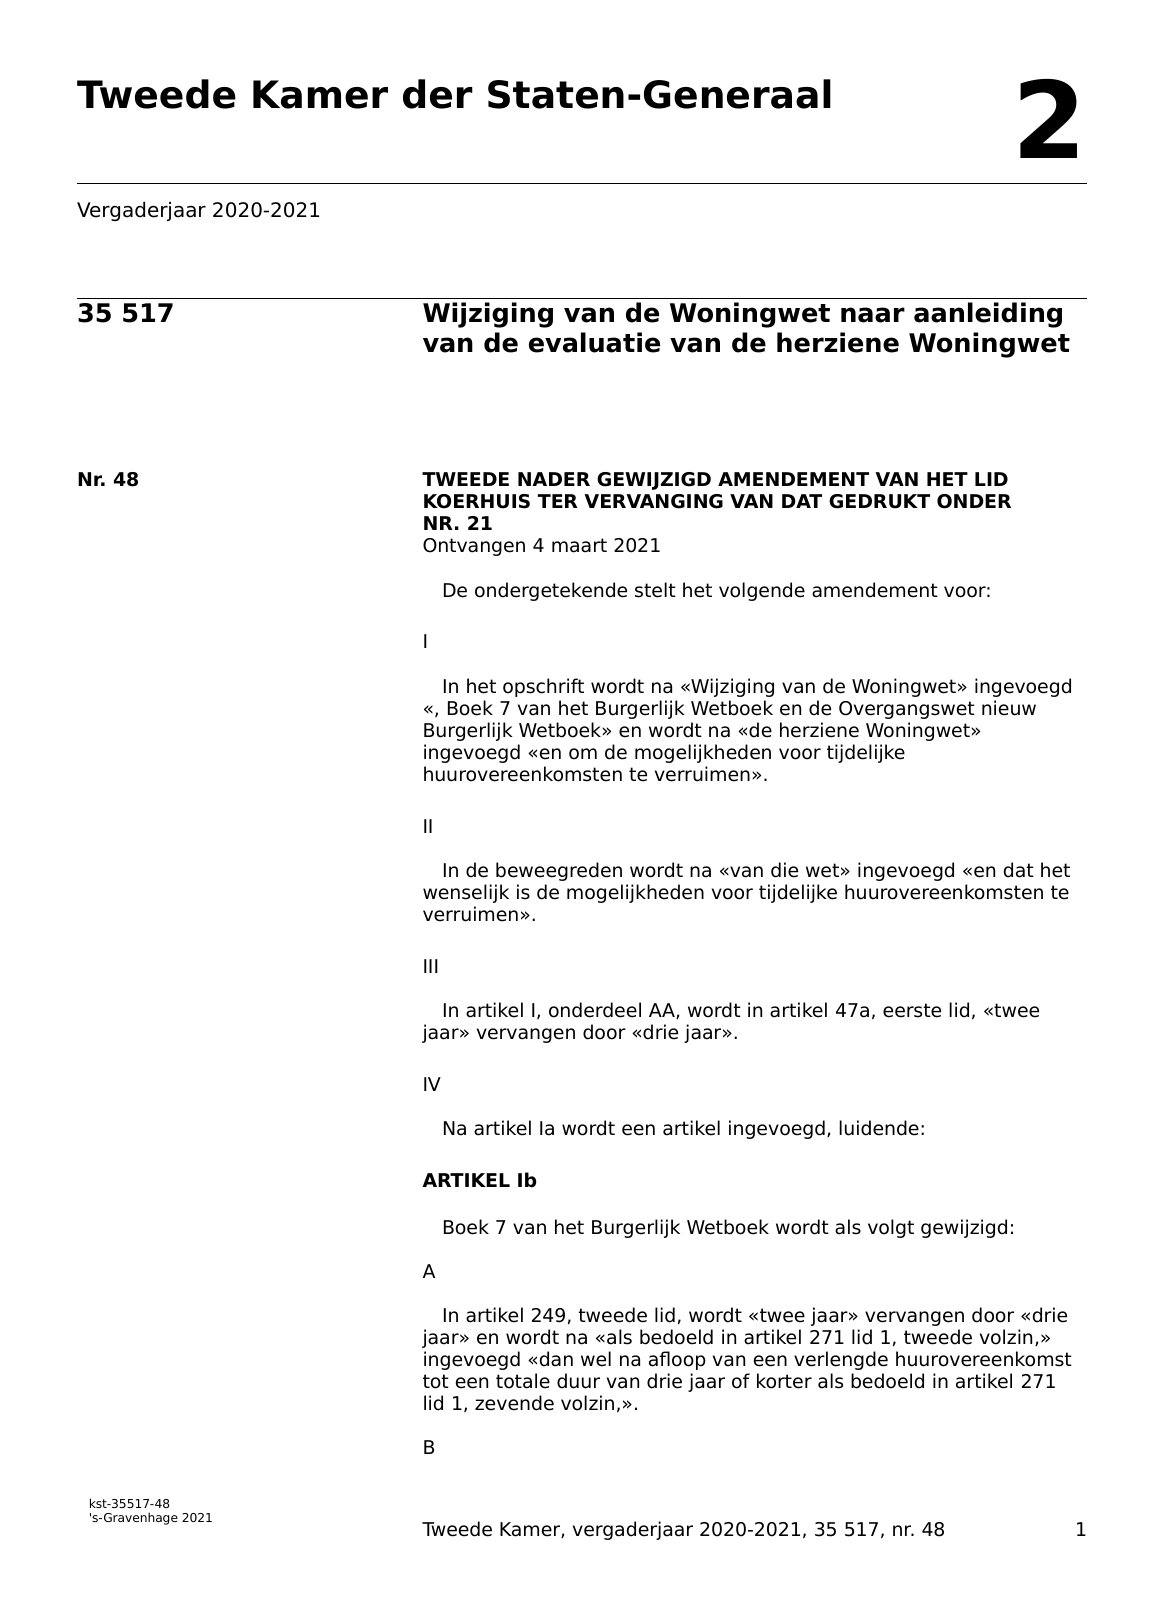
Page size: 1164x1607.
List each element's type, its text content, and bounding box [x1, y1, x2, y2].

table_header 2 [886, 59, 1087, 183]
text In artikel 249, tweede lid, wordt «twee jaar» vervangen door «drie jaar» en wordt na «als bedoeld in artikel 271 lid 1, tweede volzin,» ingevoegd «dan wel na afloop van een verlengde huurovereenkomst tot een totale duur van drie jaar of korter als bedoeld in artikel 271 lid 1, zevende volzin,». [422, 1305, 1087, 1415]
text Na artikel Ia wordt een artikel ingevoegd, luidende: [422, 1118, 1087, 1140]
text In het opschrift wordt na «Wijziging van de Woningwet» ingevoegd «, Boek 7 van het Burgerlijk Wetboek en de Overgangswet nieuw Burgerlijk Wetboek» en wordt na «de herziene Woningwet» ingevoegd «en om de mogelijkheden voor tijdelijke huurovereenkomsten te verruimen». [422, 676, 1087, 786]
text In de beweegreden wordt na «van die wet» ingevoegd «en dat het wenselijk is de mogelijkheden voor tijdelijke huurovereenkomsten te verruimen». [422, 860, 1087, 926]
subtitle III [422, 956, 1087, 978]
text Boek 7 van het Burgerlijk Wetboek wordt als volgt gewijzigd: [422, 1217, 1087, 1239]
subtitle ARTIKEL Ib [422, 1170, 1087, 1192]
subtitle I [422, 631, 1087, 653]
text A [422, 1261, 1087, 1283]
table_header Tweede Kamer der Staten-Generaal [77, 59, 886, 183]
text De ondergetekende stelt het volgende amendement voor: [422, 579, 1087, 601]
subtitle Nr. 48 TWEEDE NADER GEWIJZIGD AMENDEMENT VAN HET LID KOERHUIS TER VERVANGING VAN DAT GEDRUKT ONDER NR. 21 [77, 469, 1087, 535]
text B [422, 1437, 1087, 1459]
subtitle II [422, 816, 1087, 837]
text In artikel I, onderdeel AA, wordt in artikel 47a, eerste lid, «twee jaar» vervangen door «drie jaar». [422, 1000, 1087, 1044]
text kst-35517-48 [88, 1497, 323, 1511]
subtitle IV [422, 1074, 1087, 1096]
text 's-Gravenhage 2021 [88, 1511, 323, 1525]
text Ontvangen 4 maart 2021 [422, 535, 1087, 557]
table_cell Vergaderjaar 2020-2021 [77, 184, 1087, 298]
subtitle 35 517 Wijziging van de Woningwet naar aanleiding van de evaluatie van de herziene Woningwet [77, 299, 1087, 358]
